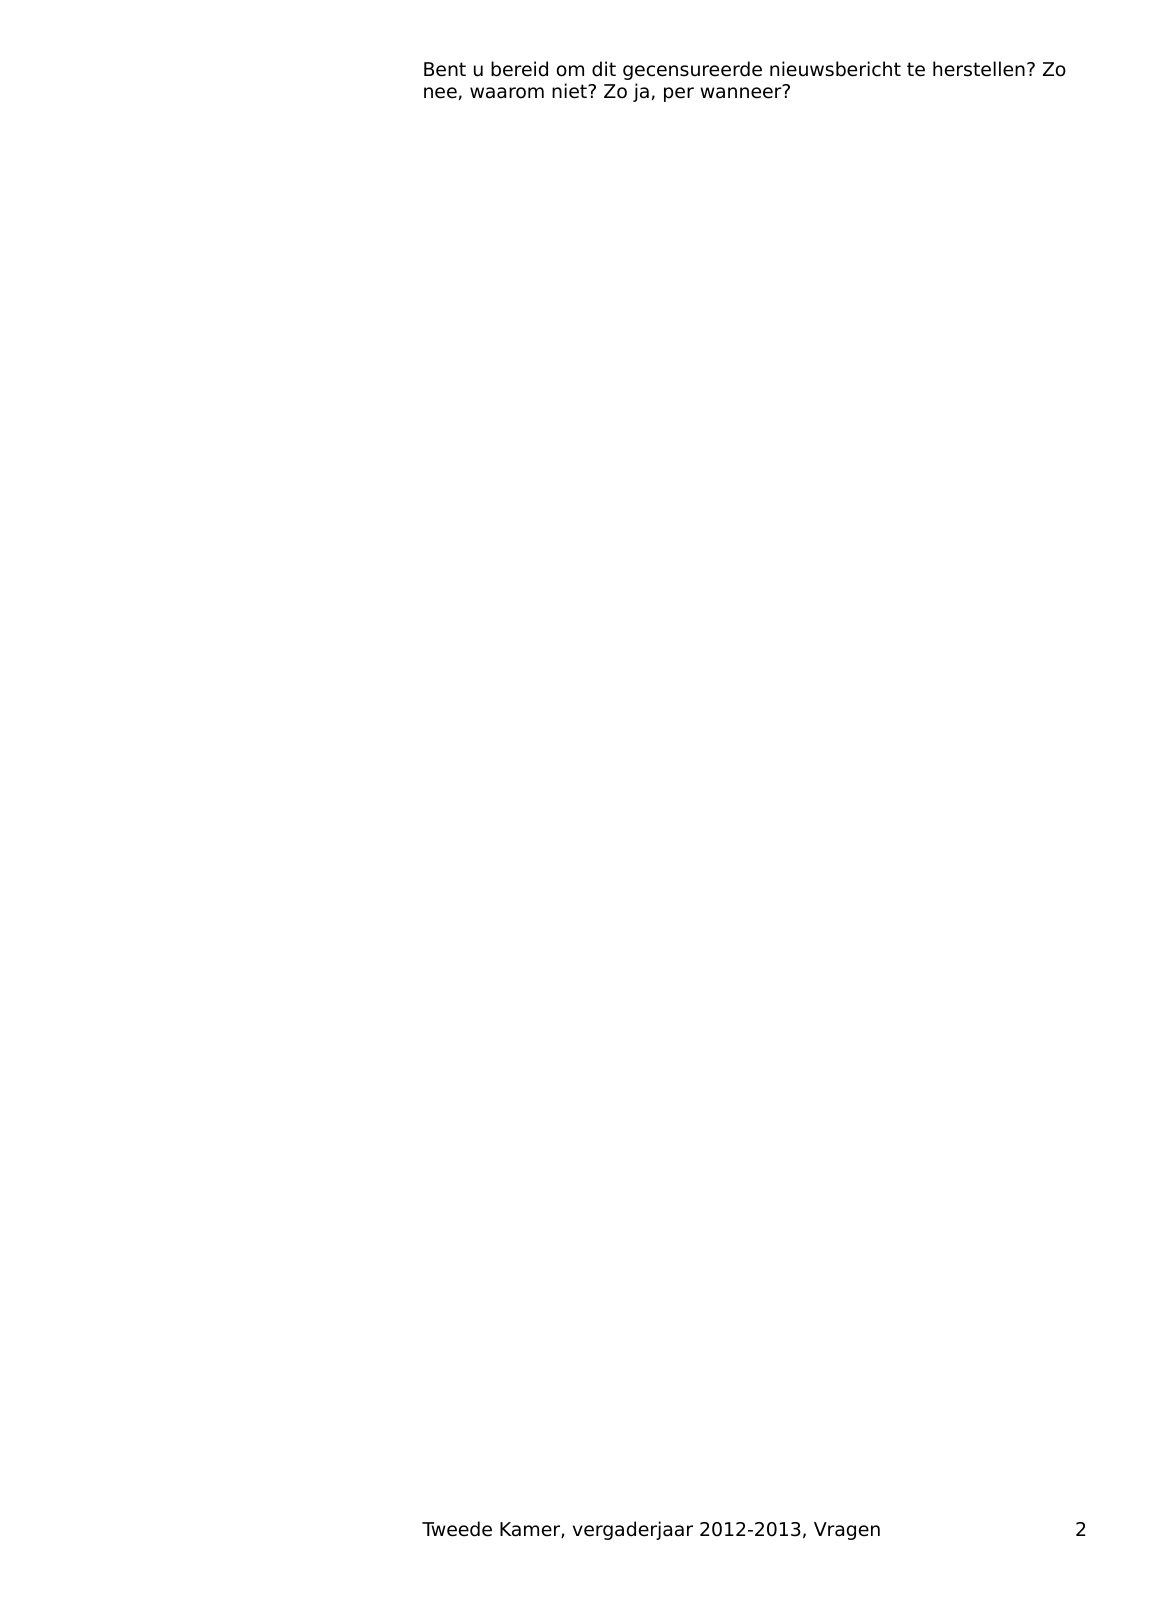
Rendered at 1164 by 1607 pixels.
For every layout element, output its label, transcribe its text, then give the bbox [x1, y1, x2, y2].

text Bent u bereid om dit gecensureerde nieuwsbericht te herstellen? Zo nee, waarom niet? Zo ja, per wanneer? [422, 59, 1087, 103]
